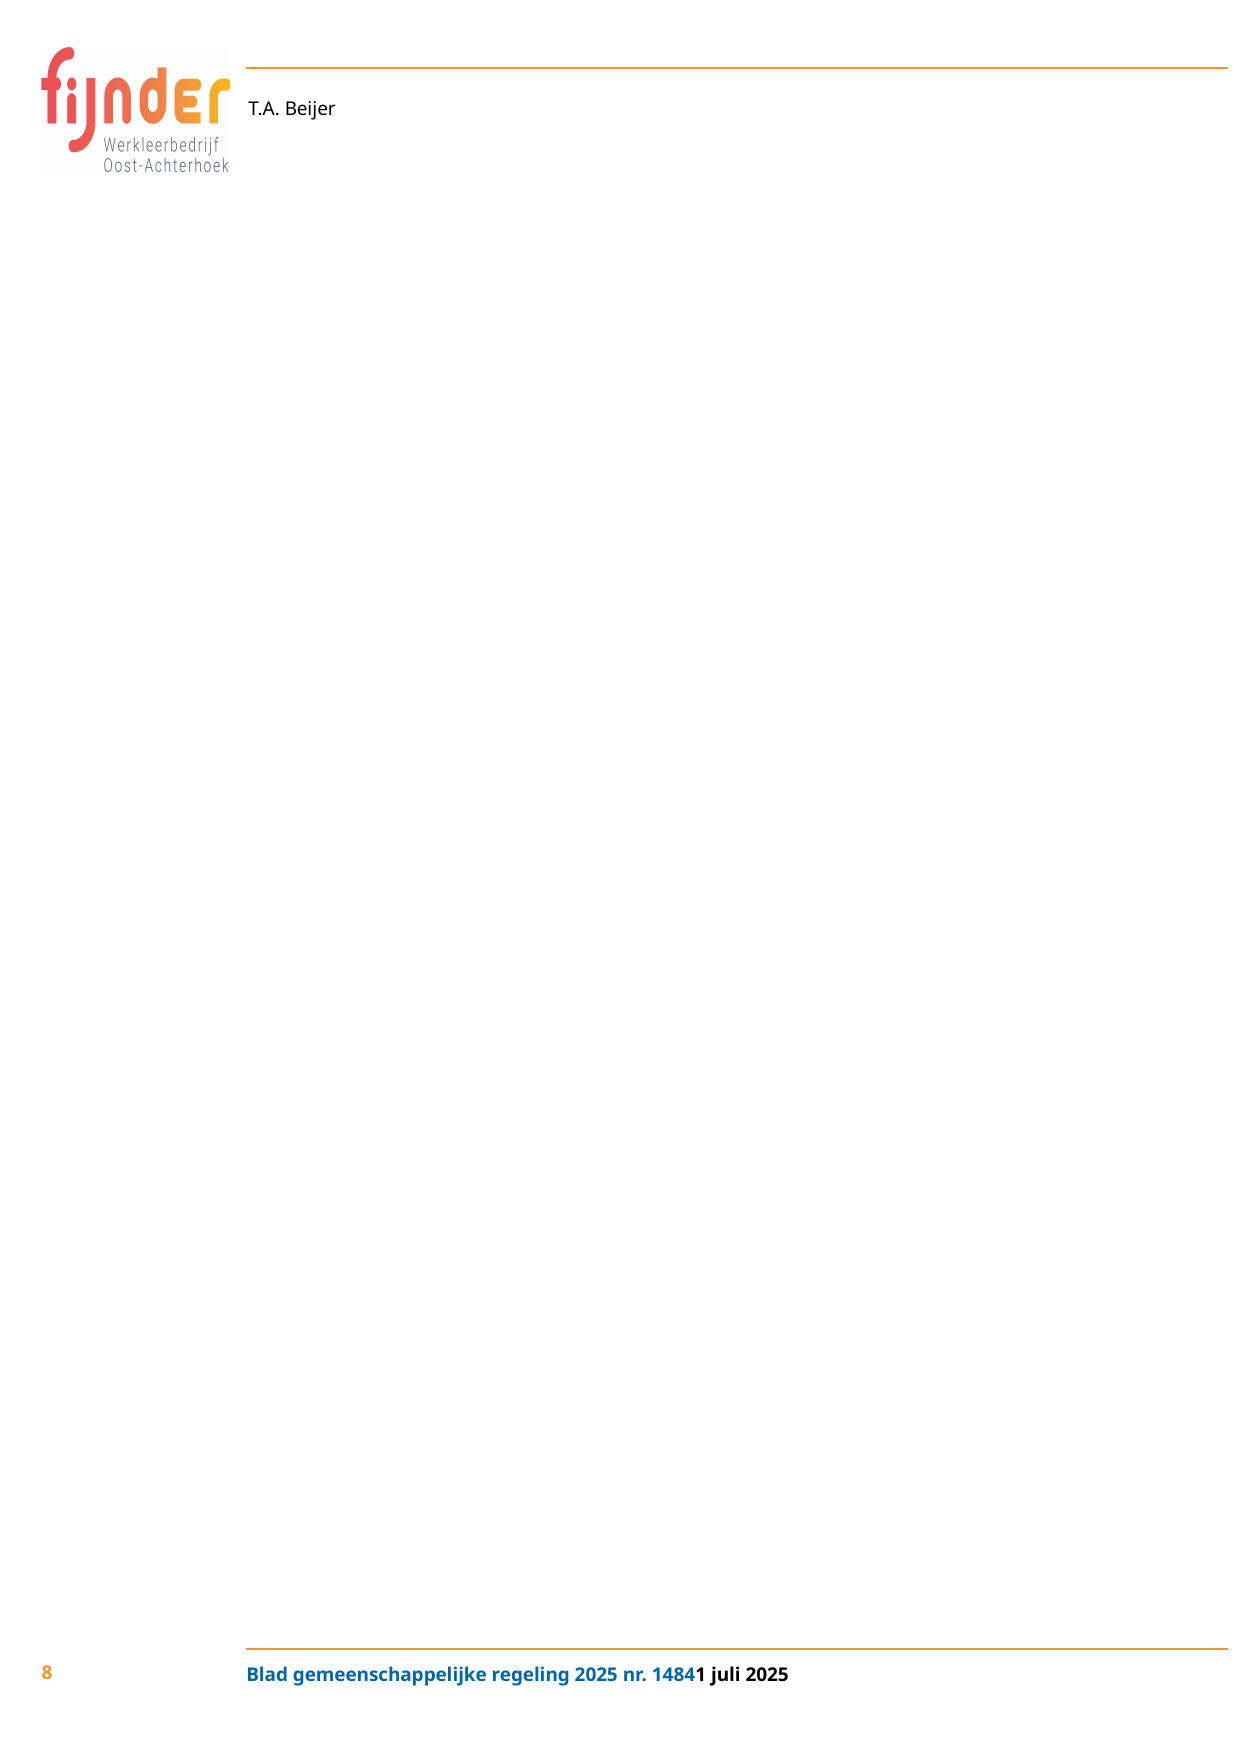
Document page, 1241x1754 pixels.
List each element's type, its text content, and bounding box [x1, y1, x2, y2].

picture [41, 47, 231, 172]
text T.A. Beijer [248, 95, 1152, 121]
